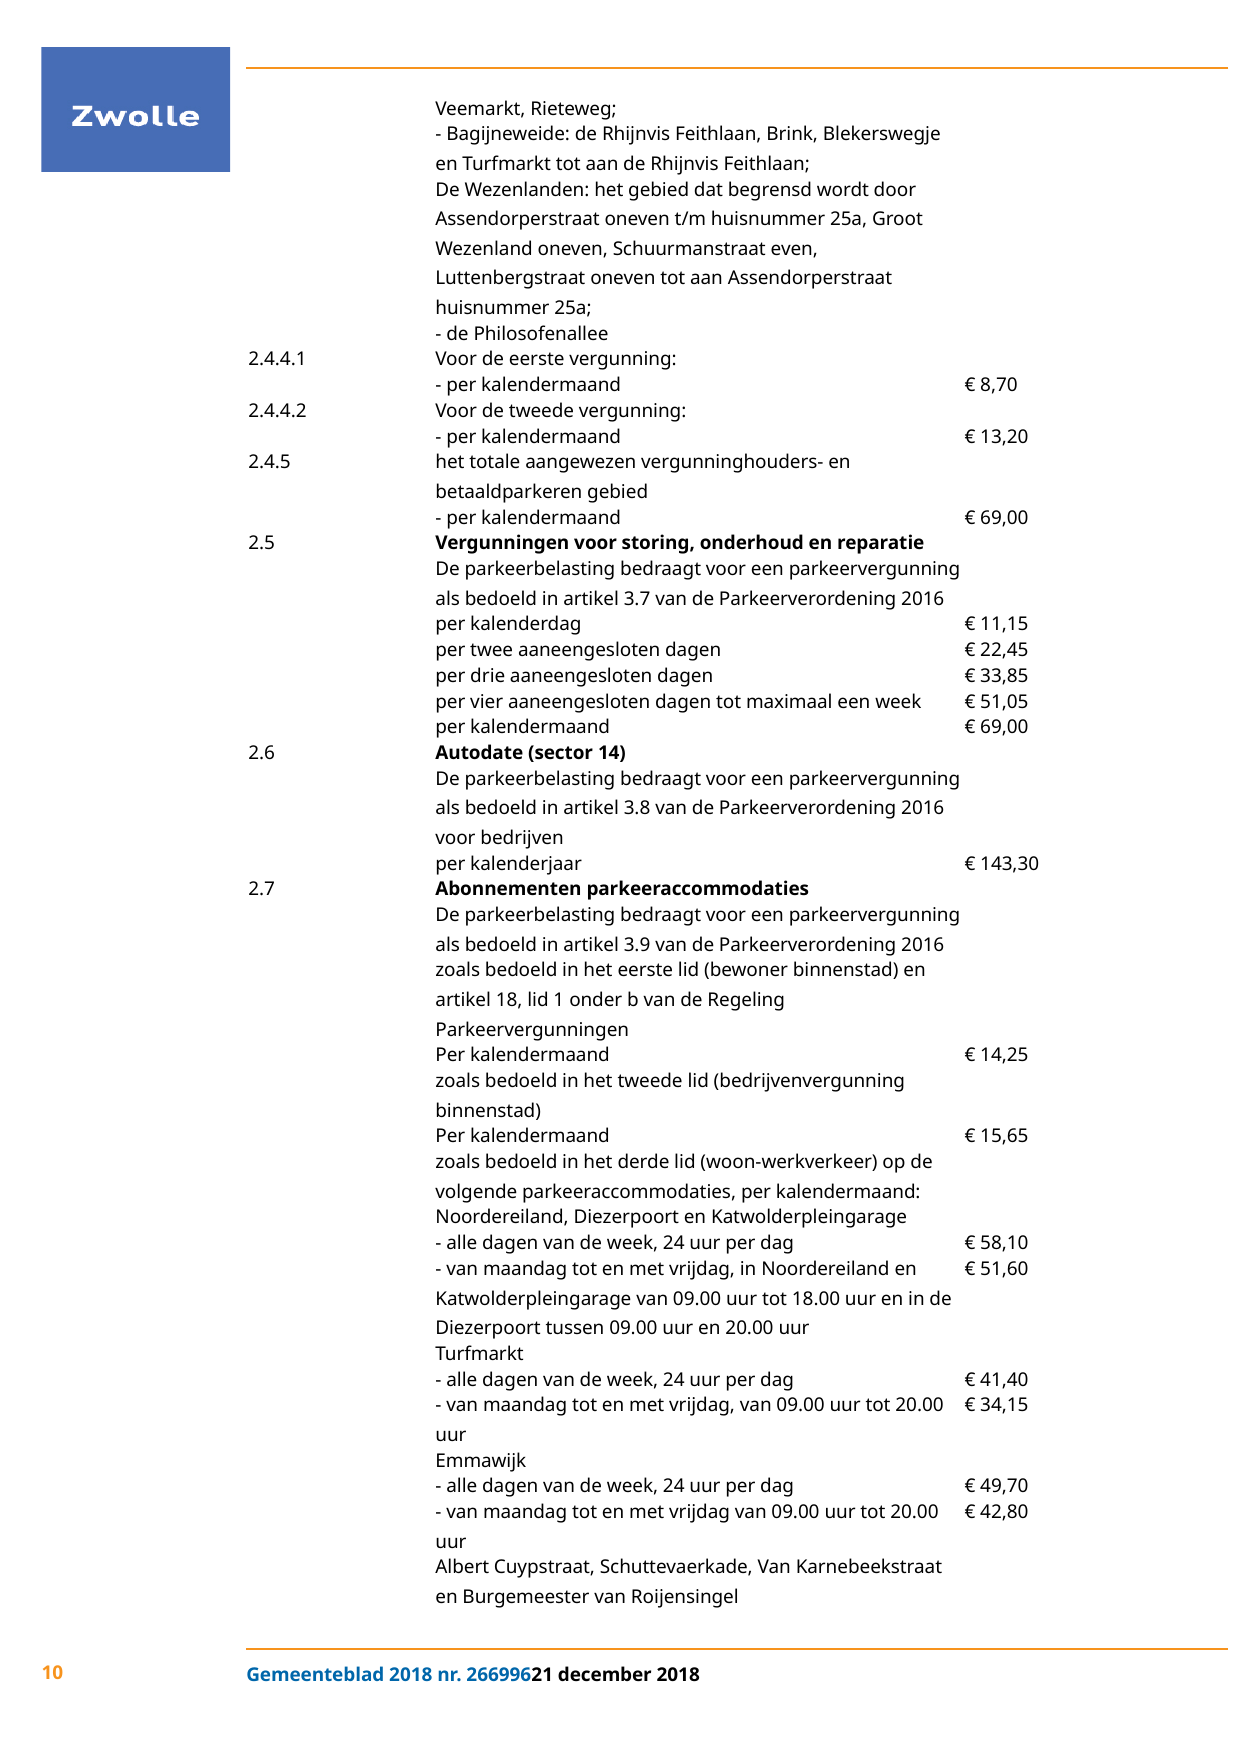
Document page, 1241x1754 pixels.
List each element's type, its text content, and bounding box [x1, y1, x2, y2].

table_cell [248, 1255, 435, 1340]
table_cell [964, 397, 1152, 423]
table_cell € 8,70 [964, 371, 1152, 397]
table_cell Vergunningen voor storing, onderhoud en reparatie [435, 530, 964, 555]
table_cell € 34,15 [964, 1391, 1152, 1447]
table_cell € 58,10 [964, 1229, 1152, 1255]
table_cell [964, 320, 1152, 346]
table_cell 2.7 [248, 876, 435, 901]
table_cell [248, 1366, 435, 1391]
table_cell per kalenderjaar [435, 850, 964, 876]
table_cell [964, 449, 1152, 504]
table_cell De parkeerbelasting bedraagt voor een parkeervergunning als bedoeld in artikel 3.9 van de Parkeerverordening 2016 [435, 901, 964, 957]
table_cell zoals bedoeld in het eerste lid (bewoner binnenstad) en artikel 18, lid 1 onder b van de Regeling Parkeervergunningen [435, 957, 964, 1042]
table_cell - de Philosofenallee [435, 320, 964, 346]
table_cell [248, 850, 435, 876]
picture [41, 47, 231, 172]
table_cell [964, 121, 1152, 176]
table_cell [964, 1204, 1152, 1229]
table_cell [248, 1042, 435, 1067]
table_cell [248, 371, 435, 397]
table_cell Noordereiland, Diezerpoort en Katwolderpleingarage [435, 1204, 964, 1229]
table_cell € 69,00 [964, 504, 1152, 529]
table_cell - Bagijneweide: de Rhijnvis Feithlaan, Brink, Blekerswegje en Turfmarkt tot aan de Rhijnvis Feithlaan; [435, 121, 964, 176]
table_cell € 42,80 [964, 1498, 1152, 1553]
table_cell [248, 1067, 435, 1123]
table_cell [964, 346, 1152, 371]
table_cell Per kalendermaand [435, 1123, 964, 1148]
table_cell [248, 1554, 435, 1609]
table_cell [964, 1067, 1152, 1123]
table_cell Turfmarkt [435, 1340, 964, 1366]
table_cell per kalenderdag [435, 611, 964, 636]
table_cell Per kalendermaand [435, 1042, 964, 1067]
table_cell het totale aangewezen vergunninghouders- en betaaldparkeren gebied [435, 449, 964, 504]
table_cell - alle dagen van de week, 24 uur per dag [435, 1229, 964, 1255]
table_cell 2.4.4.2 [248, 397, 435, 423]
table_cell € 15,65 [964, 1123, 1152, 1148]
table_cell [248, 1391, 435, 1447]
table_cell Abonnementen parkeeraccommodaties [435, 876, 964, 901]
table_cell zoals bedoeld in het tweede lid (bedrijvenvergunning binnenstad) [435, 1067, 964, 1123]
table_cell per vier aaneengesloten dagen tot maximaal een week [435, 688, 964, 713]
table_cell [964, 957, 1152, 1042]
table_cell [248, 1204, 435, 1229]
table_cell - alle dagen van de week, 24 uur per dag [435, 1473, 964, 1498]
table_cell - per kalendermaand [435, 371, 964, 397]
table_cell [964, 555, 1152, 611]
table_cell 2.5 [248, 530, 435, 555]
table_cell De Wezenlanden: het gebied dat begrensd wordt door Assendorperstraat oneven t/m huisnummer 25a, Groot Wezenland oneven, Schuurmanstraat even, Luttenbergstraat oneven tot aan Assendorperstraat huisnummer 25a; [435, 176, 964, 320]
table_cell zoals bedoeld in het derde lid (woon-werkverkeer) op de volgende parkeeraccommodaties, per kalendermaand: [435, 1148, 964, 1204]
table_cell Autodate (sector 14) [435, 739, 964, 765]
table_cell De parkeerbelasting bedraagt voor een parkeervergunning als bedoeld in artikel 3.7 van de Parkeerverordening 2016 [435, 555, 964, 611]
table_cell [964, 1447, 1152, 1472]
table_cell [248, 176, 435, 320]
table_cell - per kalendermaand [435, 423, 964, 448]
table_cell [248, 423, 435, 448]
table_cell 2.4.4.1 [248, 346, 435, 371]
table_cell [248, 320, 435, 346]
table_cell [248, 957, 435, 1042]
table_cell [964, 901, 1152, 957]
table_cell Emmawijk [435, 1447, 964, 1472]
table_cell € 22,45 [964, 636, 1152, 662]
table_cell [964, 530, 1152, 555]
table_cell [248, 121, 435, 176]
table_cell € 33,85 [964, 662, 1152, 688]
table_cell [248, 504, 435, 529]
table_cell [248, 1473, 435, 1498]
table_cell [248, 1229, 435, 1255]
table_cell [248, 714, 435, 739]
table_cell - per kalendermaand [435, 504, 964, 529]
table_cell per twee aaneengesloten dagen [435, 636, 964, 662]
table_cell - alle dagen van de week, 24 uur per dag [435, 1366, 964, 1391]
table_cell [248, 1447, 435, 1472]
table_cell De parkeerbelasting bedraagt voor een parkeervergunning als bedoeld in artikel 3.8 van de Parkeerverordening 2016 voor bedrijven [435, 765, 964, 850]
table_cell € 14,25 [964, 1042, 1152, 1067]
table_cell [248, 95, 435, 121]
table_cell [964, 1554, 1152, 1609]
table_cell € 13,20 [964, 423, 1152, 448]
table_cell [248, 636, 435, 662]
table_cell per drie aaneengesloten dagen [435, 662, 964, 688]
table_cell [248, 1148, 435, 1204]
table_cell [248, 662, 435, 688]
table_cell € 51,05 [964, 688, 1152, 713]
table_cell € 143,30 [964, 850, 1152, 876]
table_cell [964, 1148, 1152, 1204]
table_cell [248, 1123, 435, 1148]
table_cell 2.4.5 [248, 449, 435, 504]
table_cell € 69,00 [964, 714, 1152, 739]
table_cell Voor de tweede vergunning: [435, 397, 964, 423]
table_cell [964, 1340, 1152, 1366]
table_cell - van maandag tot en met vrijdag, van 09.00 uur tot 20.00 uur [435, 1391, 964, 1447]
table_cell [964, 176, 1152, 320]
table_cell - van maandag tot en met vrijdag van 09.00 uur tot 20.00 uur [435, 1498, 964, 1553]
table_cell [964, 876, 1152, 901]
table_cell [964, 95, 1152, 121]
table_cell [248, 765, 435, 850]
table_cell [248, 1498, 435, 1553]
table_cell [248, 611, 435, 636]
table_cell [248, 1340, 435, 1366]
table_cell € 49,70 [964, 1473, 1152, 1498]
table_cell [248, 901, 435, 957]
table_cell [248, 688, 435, 713]
table_cell Veemarkt, Rieteweg; [435, 95, 964, 121]
table_cell [248, 555, 435, 611]
table_cell € 11,15 [964, 611, 1152, 636]
table_cell Albert Cuypstraat, Schuttevaerkade, Van Karnebeekstraat en Burgemeester van Roijensingel [435, 1554, 964, 1609]
table_cell € 41,40 [964, 1366, 1152, 1391]
table_cell € 51,60 [964, 1255, 1152, 1340]
table_cell [964, 765, 1152, 850]
table_cell per kalendermaand [435, 714, 964, 739]
table_cell 2.6 [248, 739, 435, 765]
table_cell Voor de eerste vergunning: [435, 346, 964, 371]
table_cell - van maandag tot en met vrijdag, in Noordereiland en Katwolderpleingarage van 09.00 uur tot 18.00 uur en in de Diezerpoort tussen 09.00 uur en 20.00 uur [435, 1255, 964, 1340]
table_cell [964, 739, 1152, 765]
